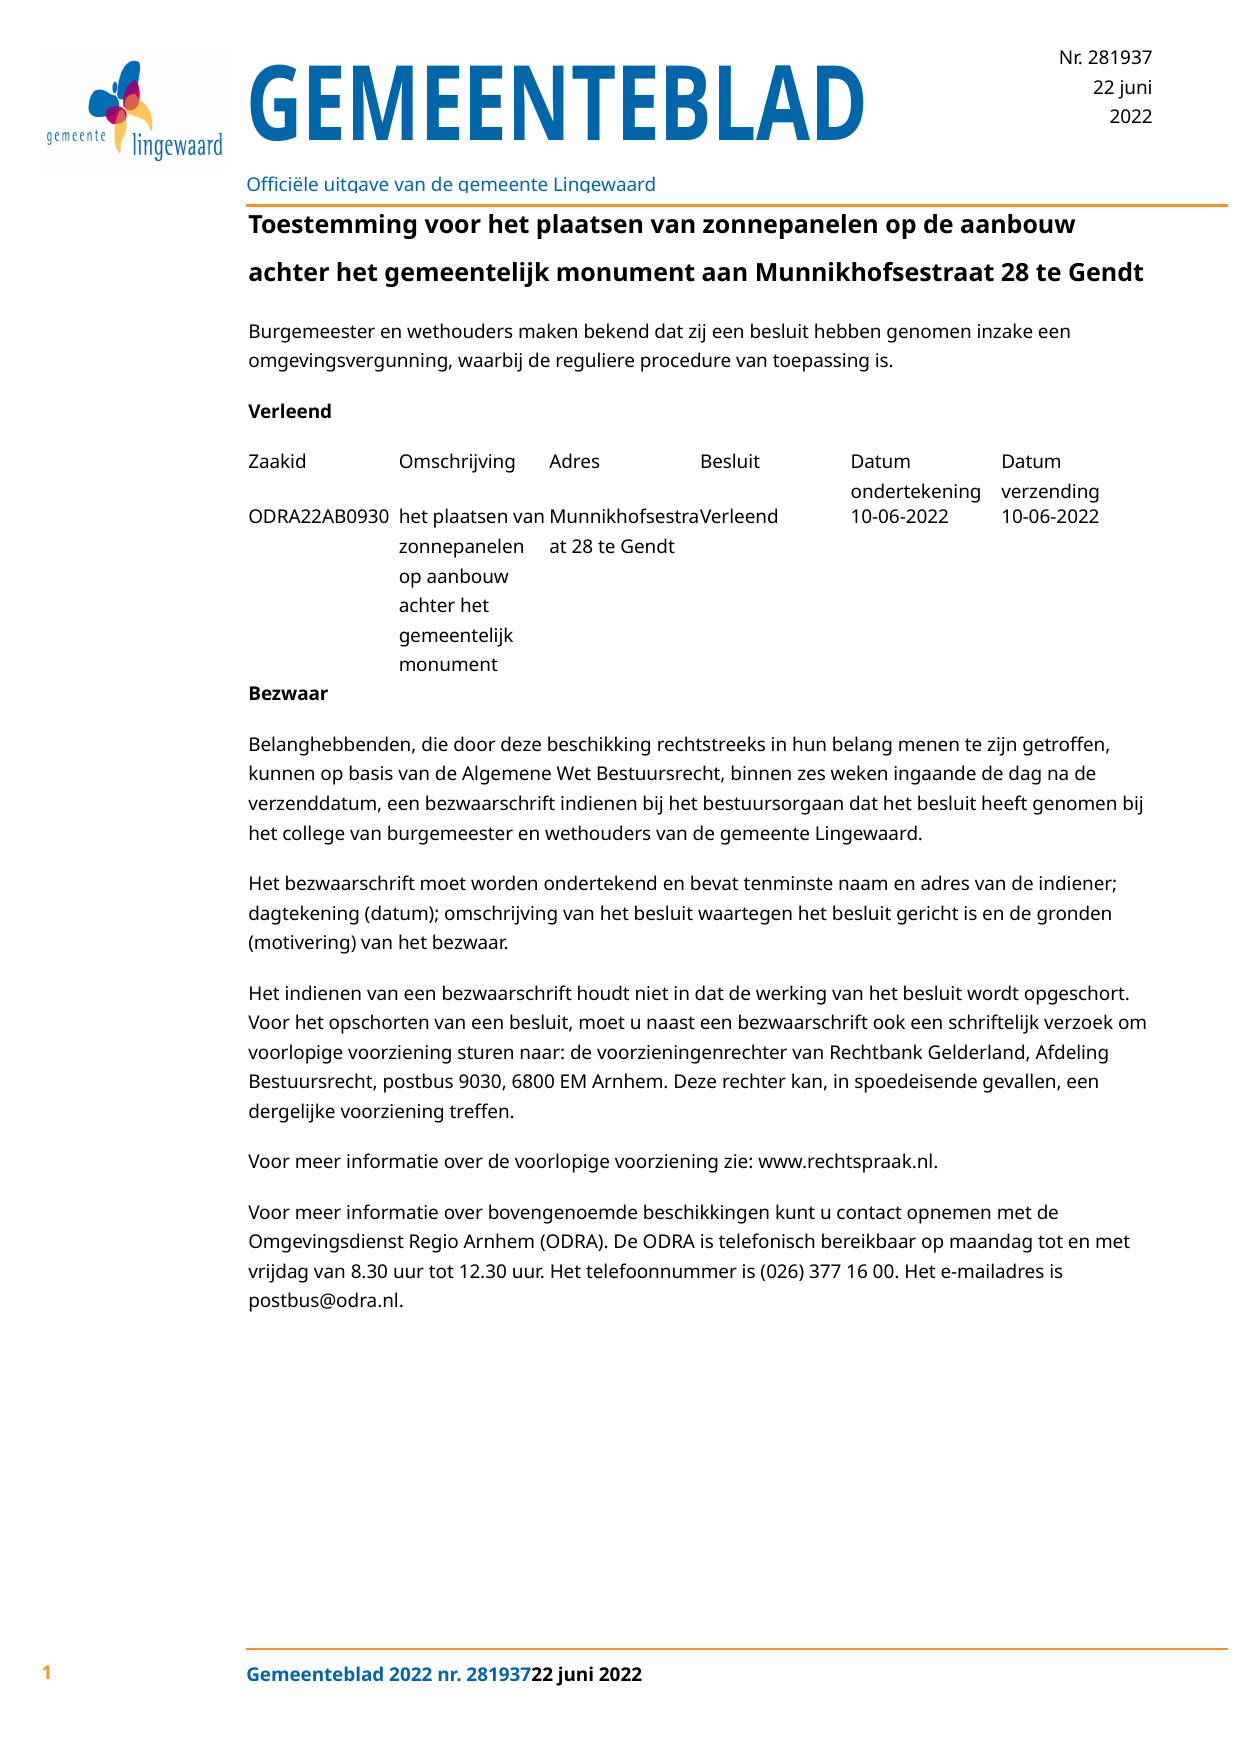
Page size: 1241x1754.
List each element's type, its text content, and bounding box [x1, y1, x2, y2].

table_cell ODRA22AB0930 [248, 504, 398, 677]
table_header Adres [549, 449, 700, 504]
text Voor meer informatie over bovengenoemde beschikkingen kunt u contact opnemen met de Omgevingsdienst Regio Arnhem (ODRA). De ODRA is telefonisch bereikbaar op maandag tot en met vrijdag van 8.30 uur tot 12.30 uur. Het telefoonnummer is (026) 377 16 00. Het e-mailadres is postbus@odra.nl. [248, 1199, 1152, 1313]
text Belanghebbenden, die door deze beschikking rechtstreeks in hun belang menen te zijn getroffen, kunnen op basis van de Algemene Wet Bestuursrecht, binnen zes weken ingaande de dag na de verzenddatum, een bezwaarschrift indienen bij het bestuursorgaan dat het besluit heeft genomen bij het college van burgemeester en wethouders van de gemeente Lingewaard. [248, 731, 1152, 846]
text Het bezwaarschrift moet worden ondertekend en bevat tenminste naam en adres van de indiener; dagtekening (datum); omschrijving van het besluit waartegen het besluit gericht is en de gronden (motivering) van het bezwaar. [248, 870, 1152, 955]
table_cell Verleend [700, 504, 850, 677]
table_header Datum ondertekening [850, 449, 1001, 504]
table_header Besluit [700, 449, 850, 504]
text Verleend [248, 398, 1152, 424]
table_cell 10-06-2022 [850, 504, 1001, 677]
table_cell 10-06-2022 [1001, 504, 1152, 677]
table_header Zaakid [248, 449, 398, 504]
text Voor meer informatie over de voorlopige voorziening zie: www.rechtspraak.nl. [248, 1148, 1152, 1174]
table_header Datum verzending [1001, 449, 1152, 504]
text Bezwaar [248, 681, 1152, 706]
table_cell Munnikhofsestraat 28 te Gendt [549, 504, 700, 677]
text Toestemming voor het plaatsen van zonnepanelen op de aanbouw achter het gemeentelijk monument aan Munnikhofsestraat 28 te Gendt [248, 207, 1152, 288]
table_cell het plaatsen van zonnepanelen op aanbouw achter het gemeentelijk monument [399, 504, 549, 677]
picture [41, 47, 231, 172]
table_header Omschrijving [399, 449, 549, 504]
text Het indienen van een bezwaarschrift houdt niet in dat de werking van het besluit wordt opgeschort. Voor het opschorten van een besluit, moet u naast een bezwaarschrift ook een schriftelijk verzoek om voorlopige voorziening sturen naar: de voorzieningenrechter van Rechtbank Gelderland, Afdeling Bestuursrecht, postbus 9030, 6800 EM Arnhem. Deze rechter kan, in spoedeisende gevallen, een dergelijke voorziening treffen. [248, 980, 1152, 1124]
text Burgemeester en wethouders maken bekend dat zij een besluit hebben genomen inzake een omgevingsvergunning, waarbij de reguliere procedure van toepassing is. [248, 318, 1152, 373]
